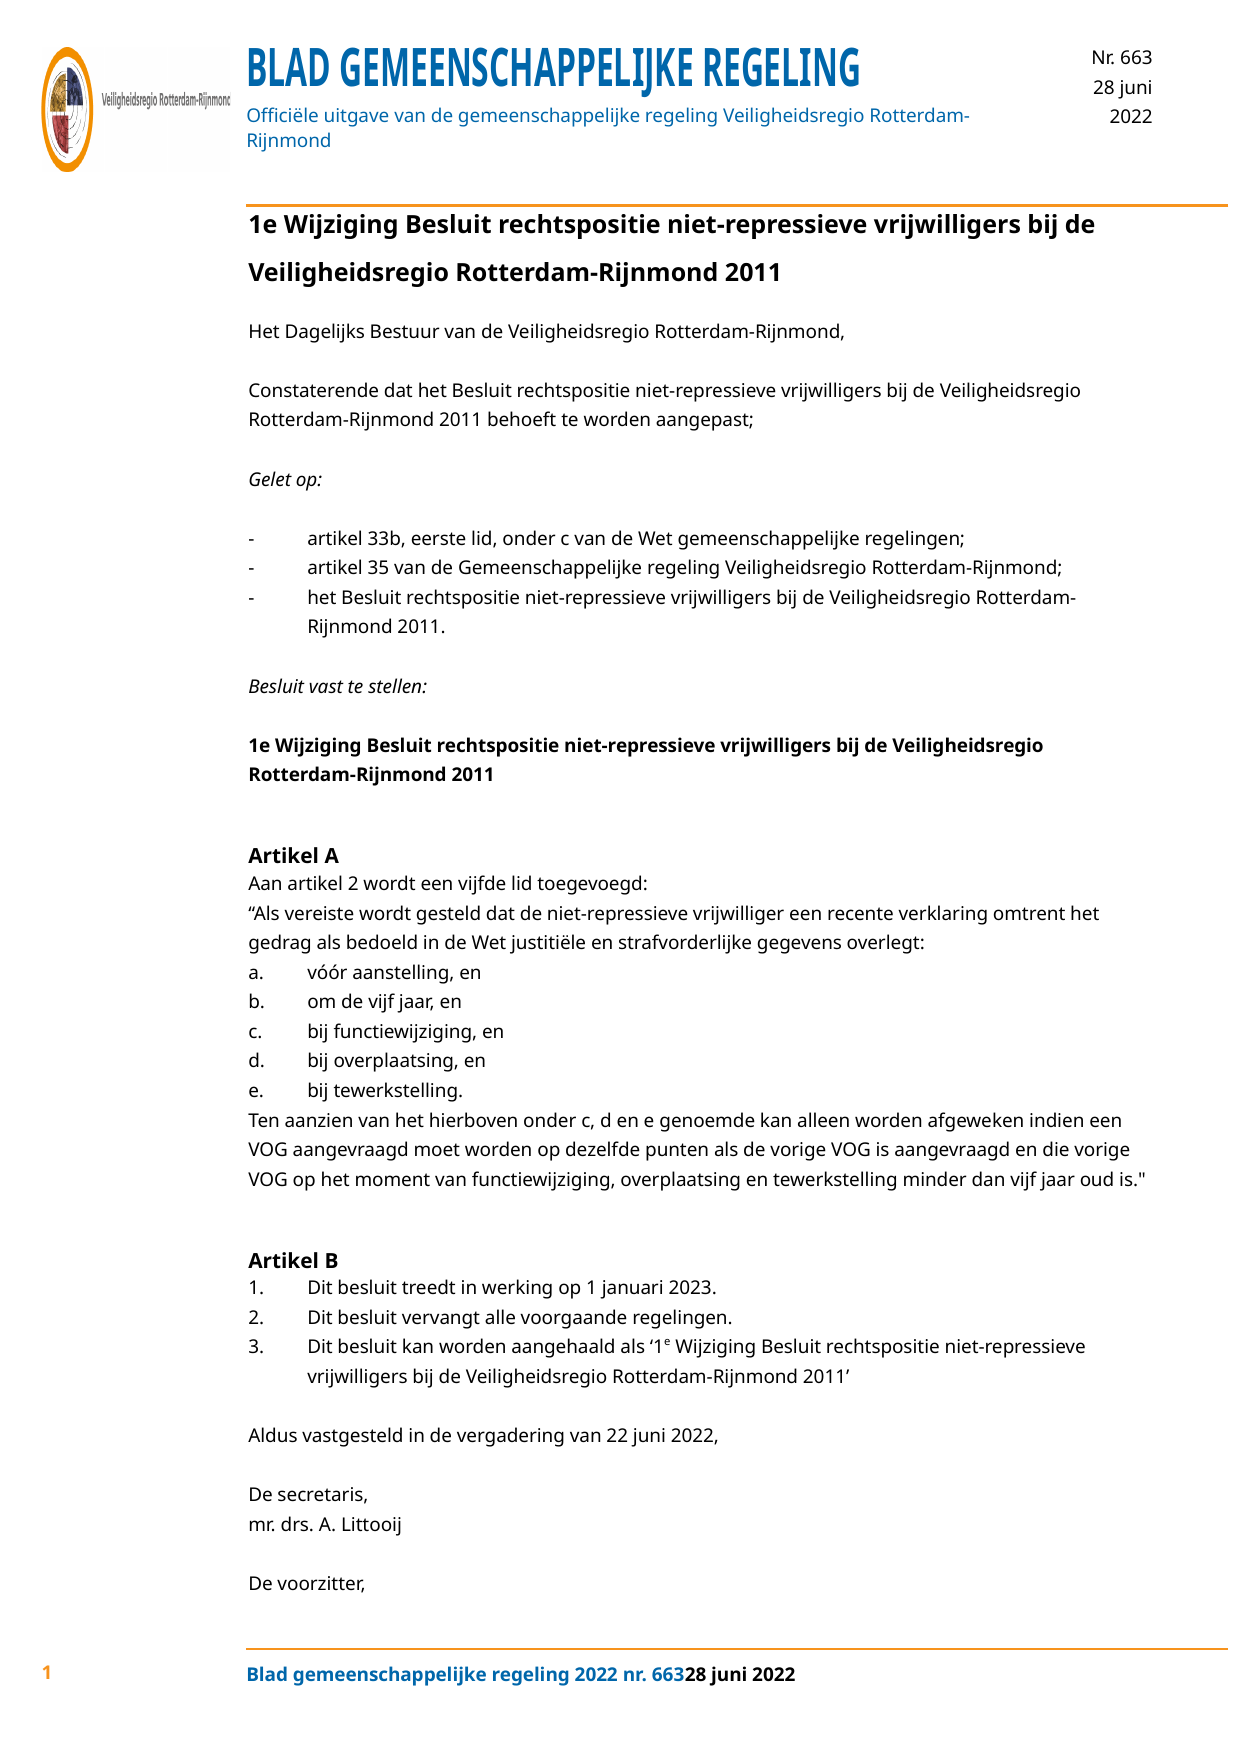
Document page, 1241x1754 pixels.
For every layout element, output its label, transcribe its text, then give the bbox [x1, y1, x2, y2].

text 1e Wijziging Besluit rechtspositie niet-repressieve vrijwilligers bij de Veiligheidsregio Rotterdam-Rijnmond 2011 [248, 207, 1152, 288]
list bij tewerkstelling. [248, 1077, 1152, 1103]
text Aan artikel 2 wordt een vijfde lid toegevoegd: [248, 870, 1152, 896]
text Het Dagelijks Bestuur van de Veiligheidsregio Rotterdam-Rijnmond, [248, 318, 1152, 344]
text 1e Wijziging Besluit rechtspositie niet-repressieve vrijwilligers bij de Veiligheidsregio Rotterdam-Rijnmond 2011 [248, 732, 1152, 787]
list vóór aanstelling, en [248, 959, 1152, 984]
text Artikel B [248, 1246, 1152, 1274]
list bij overplaatsing, en [248, 1048, 1152, 1073]
text Artikel A [248, 842, 1152, 870]
text De secretaris, [248, 1481, 1152, 1507]
list het Besluit rechtspositie niet-repressieve vrijwilligers bij de Veiligheidsregio Rotterdam-Rijnmond 2011. [248, 584, 1152, 639]
list Dit besluit vervangt alle voorgaande regelingen. [248, 1304, 1152, 1330]
list Dit besluit kan worden aangehaald als ‘1e Wijziging Besluit rechtspositie niet-repressieve vrijwilligers bij de Veiligheidsregio Rotterdam-Rijnmond 2011’ [248, 1333, 1152, 1389]
text Constaterende dat het Besluit rechtspositie niet-repressieve vrijwilligers bij de Veiligheidsregio Rotterdam-Rijnmond 2011 behoeft te worden aangepast; [248, 377, 1152, 432]
list bij functiewijziging, en [248, 1018, 1152, 1044]
text mr. drs. A. Littooij [248, 1511, 1152, 1537]
text “Als vereiste wordt gesteld dat de niet-repressieve vrijwilliger een recente verklaring omtrent het gedrag als bedoeld in de Wet justitiële en strafvorderlijke gegevens overlegt: [248, 900, 1152, 955]
picture [41, 47, 231, 172]
text Besluit vast te stellen: [248, 673, 1152, 699]
text Ten aanzien van het hierboven onder c, d en e genoemde kan alleen worden afgeweken indien een VOG aangevraagd moet worden op dezelfde punten als de vorige VOG is aangevraagd en die vorige VOG op het moment van functiewijziging, overplaatsing en tewerkstelling minder dan vijf jaar oud is." [248, 1107, 1152, 1192]
list Dit besluit treedt in werking op 1 januari 2023. [248, 1274, 1152, 1300]
list artikel 35 van de Gemeenschappelijke regeling Veiligheidsregio Rotterdam-Rijnmond; [248, 554, 1152, 580]
text Aldus vastgesteld in de vergadering van 22 juni 2022, [248, 1422, 1152, 1448]
text De voorzitter, [248, 1570, 1152, 1596]
text Gelet op: [248, 466, 1152, 492]
list om de vijf jaar, en [248, 988, 1152, 1014]
list artikel 33b, eerste lid, onder c van de Wet gemeenschappelijke regelingen; [248, 525, 1152, 551]
